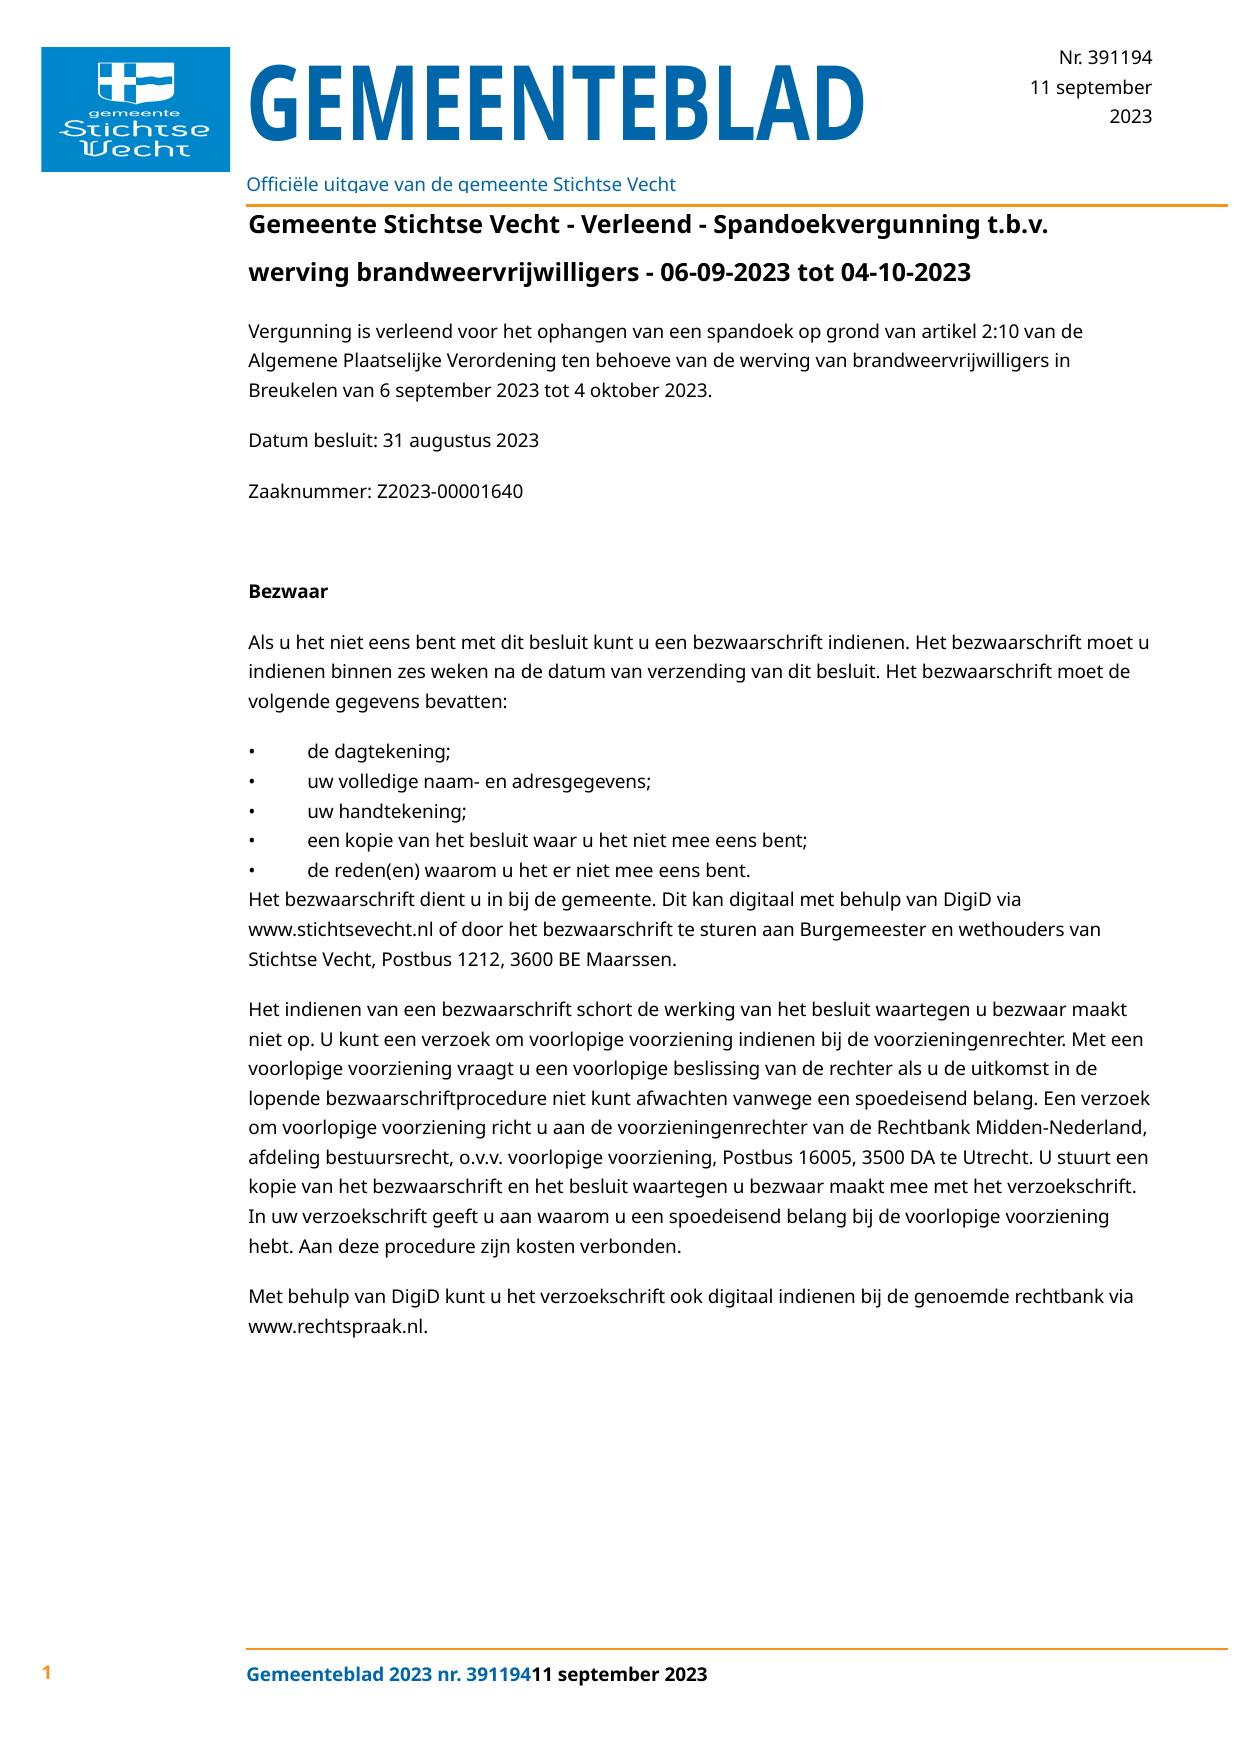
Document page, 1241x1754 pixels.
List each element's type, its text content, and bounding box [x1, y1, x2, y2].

text Bezwaar [248, 579, 1152, 604]
text Zaaknummer: Z2023-00001640 [248, 478, 1152, 504]
text Gemeente Stichtse Vecht - Verleend - Spandoekvergunning t.b.v. werving brandweervrijwilligers - 06-09-2023 tot 04-10-2023 [248, 207, 1152, 288]
list uw handtekening; [248, 798, 1152, 824]
text Als u het niet eens bent met dit besluit kunt u een bezwaarschrift indienen. Het bezwaarschrift moet u indienen binnen zes weken na de datum van verzending van dit besluit. Het bezwaarschrift moet de volgende gegevens bevatten: [248, 629, 1152, 714]
text Het bezwaarschrift dient u in bij de gemeente. Dit kan digitaal met behulp van DigiD via www.stichtsevecht.nl of door het bezwaarschrift te sturen aan Burgemeester en wethouders van Stichtse Vecht, Postbus 1212, 3600 BE Maarssen. [248, 887, 1152, 972]
list de dagtekening; [248, 739, 1152, 764]
text Het indienen van een bezwaarschrift schort de werking van het besluit waartegen u bezwaar maakt niet op. U kunt een verzoek om voorlopige voorziening indienen bij de voorzieningenrechter. Met een voorlopige voorziening vraagt u een voorlopige beslissing van de rechter als u de uitkomst in de lopende bezwaarschriftprocedure niet kunt afwachten vanwege een spoedeisend belang. Een verzoek om voorlopige voorziening richt u aan de voorzieningenrechter van de Rechtbank Midden-Nederland, afdeling bestuursrecht, o.v.v. voorlopige voorziening, Postbus 16005, 3500 DA te Utrecht. U stuurt een kopie van het bezwaarschrift en het besluit waartegen u bezwaar maakt mee met het verzoekschrift. In uw verzoekschrift geeft u aan waarom u een spoedeisend belang bij de voorlopige voorziening hebt. Aan deze procedure zijn kosten verbonden. [248, 996, 1152, 1259]
text Met behulp van DigiD kunt u het verzoekschrift ook digitaal indienen bij de genoemde rechtbank via www.rechtspraak.nl. [248, 1283, 1152, 1339]
picture [137, 63, 174, 103]
list een kopie van het besluit waar u het niet mee eens bent; [248, 827, 1152, 853]
text Vergunning is verleend voor het ophangen van een spandoek op grond van artikel 2:10 van de Algemene Plaatselijke Verordening ten behoeve van de werving van brandweervrijwilligers in Breukelen van 6 september 2023 tot 4 oktober 2023. [248, 318, 1152, 403]
text Datum besluit: 31 augustus 2023 [248, 427, 1152, 453]
picture [99, 63, 135, 101]
list uw volledige naam- en adresgegevens; [248, 768, 1152, 794]
list de reden(en) waarom u het er niet mee eens bent. [248, 857, 1152, 883]
